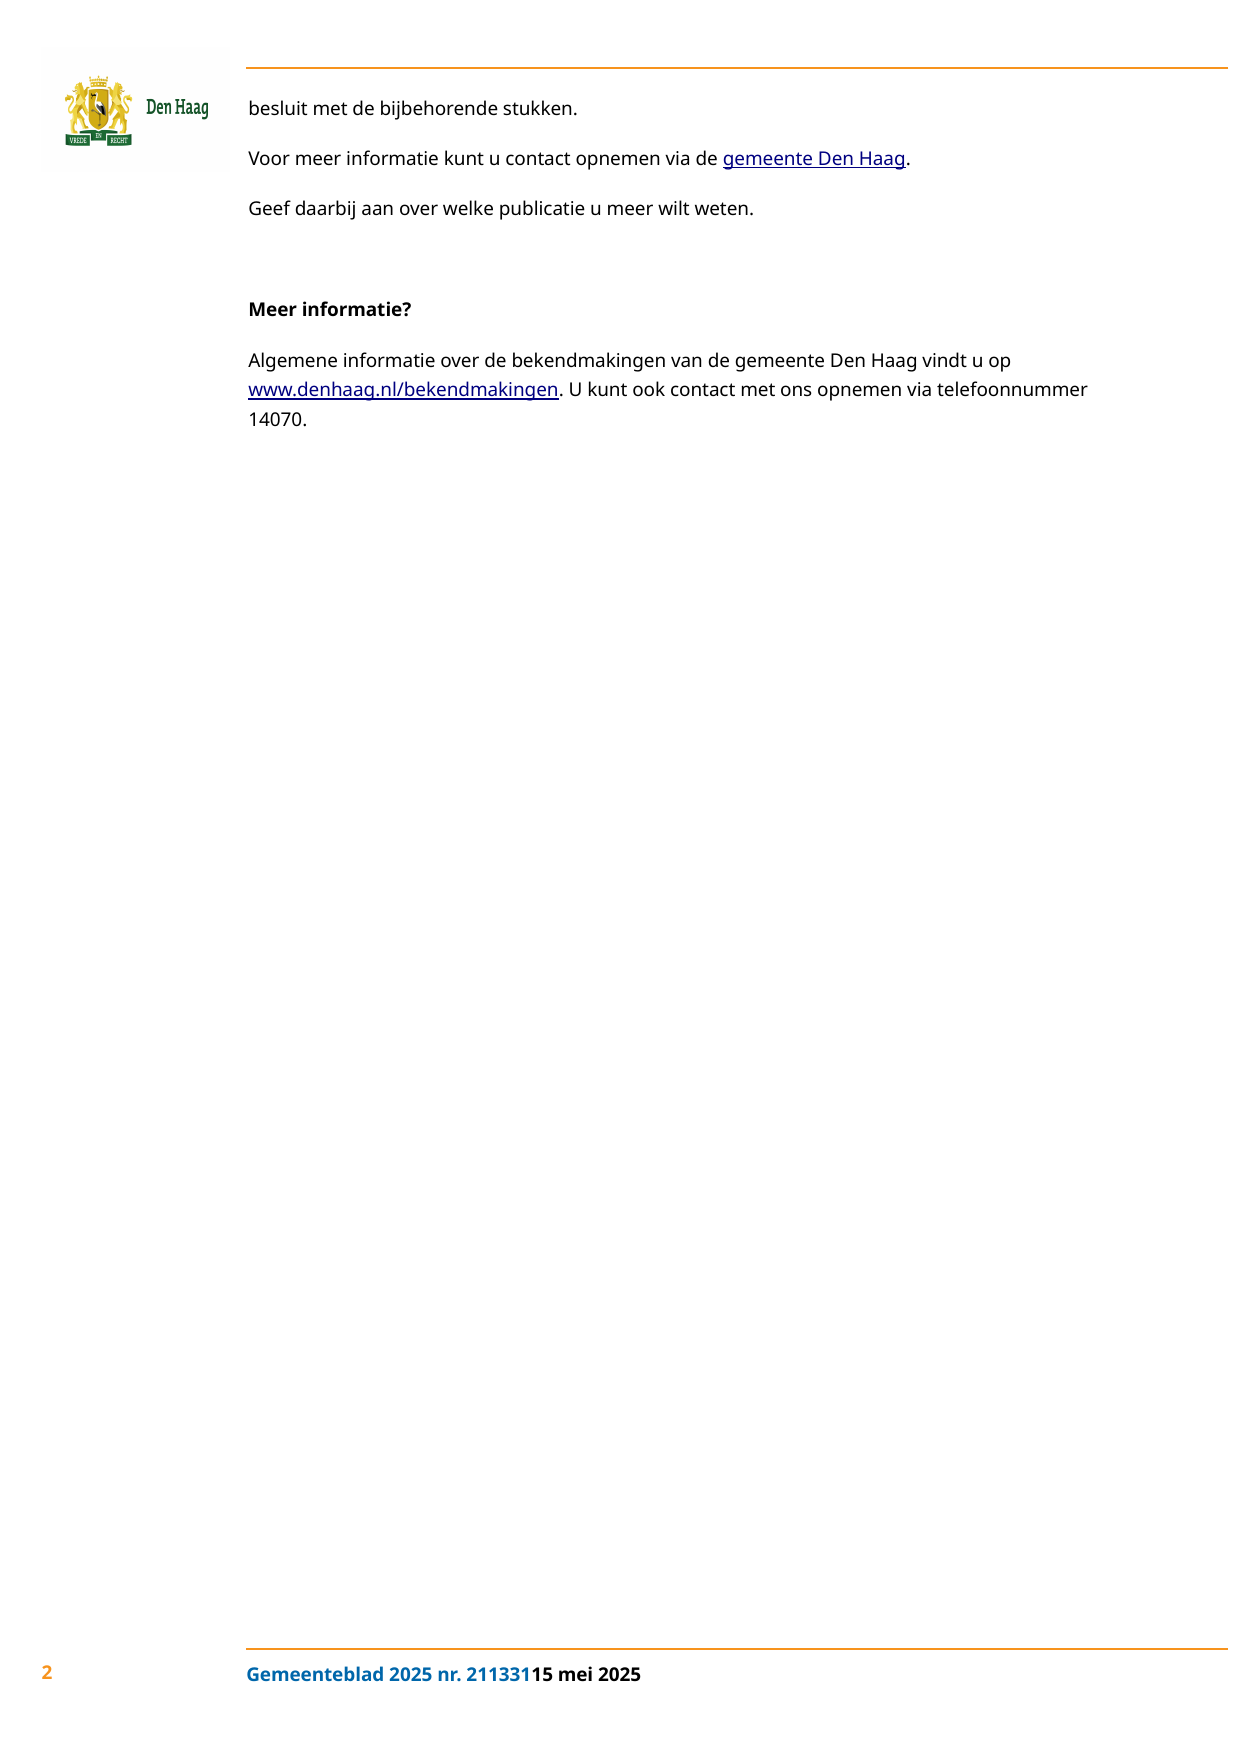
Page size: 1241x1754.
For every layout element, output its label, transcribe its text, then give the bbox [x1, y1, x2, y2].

picture [41, 47, 231, 172]
text Voor meer informatie kunt u contact opnemen via de gemeente Den Haag. [248, 145, 1152, 171]
text Meer informatie? [248, 296, 1152, 322]
text Geef daarbij aan over welke publicatie u meer wilt weten. [248, 196, 1152, 221]
text besluit met de bijbehorende stukken. [248, 95, 1152, 121]
text Algemene informatie over de bekendmakingen van de gemeente Den Haag vindt u op www.denhaag.nl/bekendmakingen. U kunt ook contact met ons opnemen via telefoonnummer 14070. [248, 347, 1152, 432]
